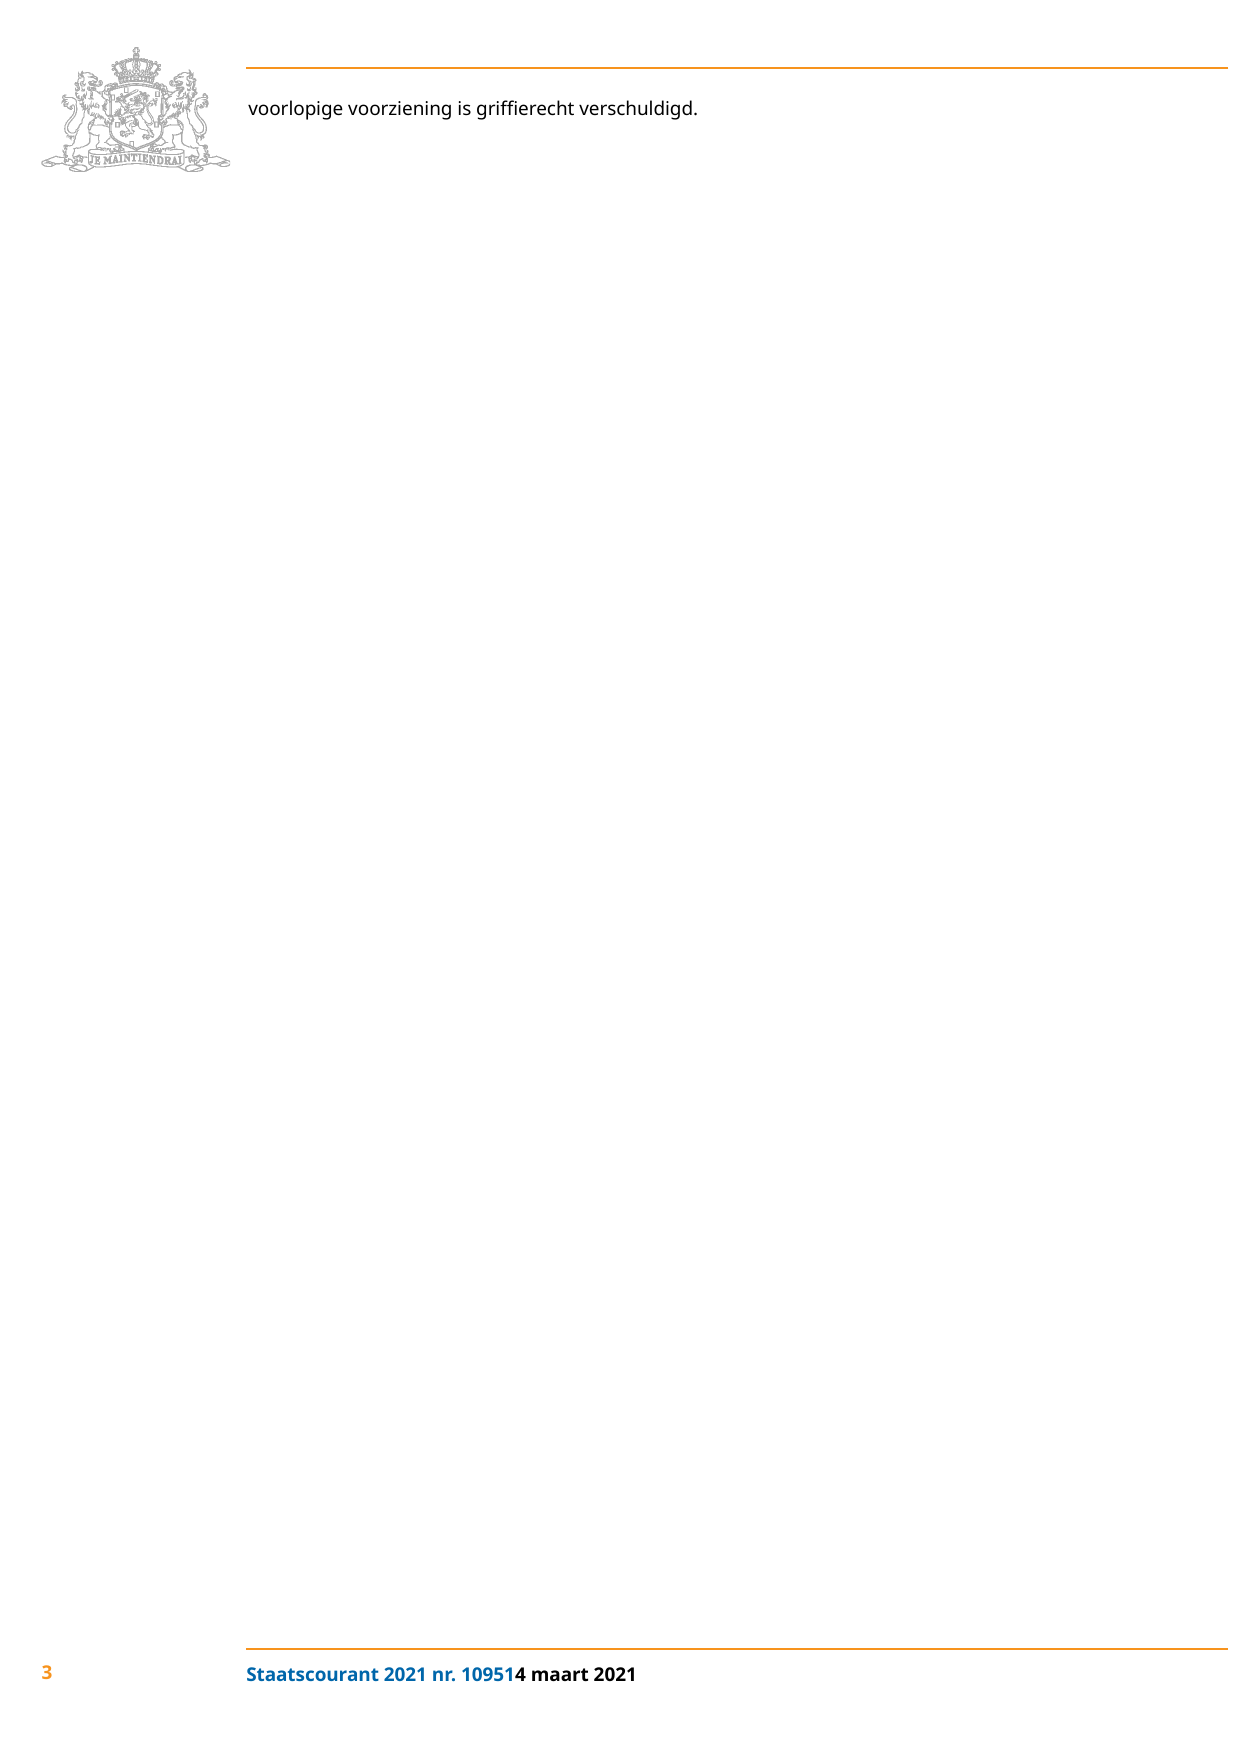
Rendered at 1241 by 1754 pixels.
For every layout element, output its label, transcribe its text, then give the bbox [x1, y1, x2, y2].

picture [41, 47, 231, 172]
text voorlopige voorziening is griffierecht verschuldigd. [248, 95, 1152, 121]
